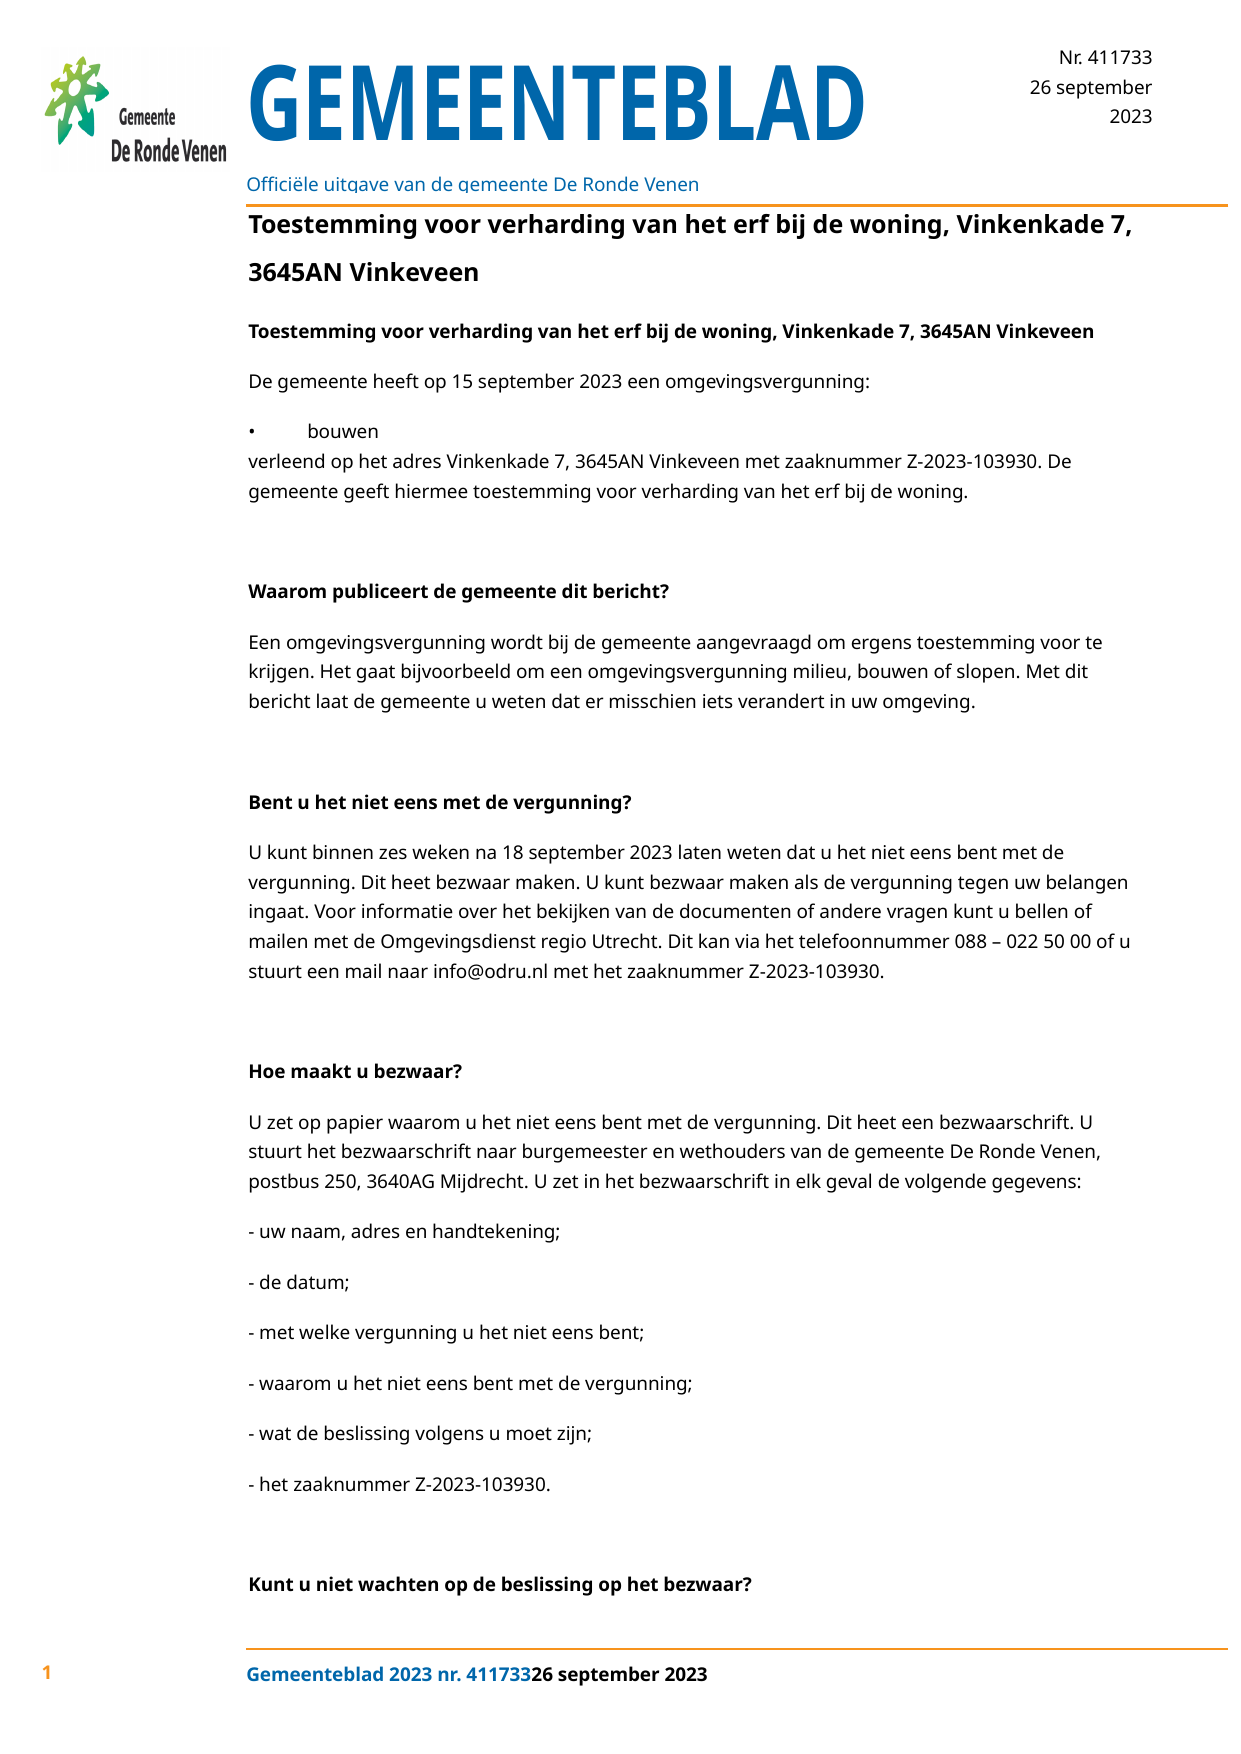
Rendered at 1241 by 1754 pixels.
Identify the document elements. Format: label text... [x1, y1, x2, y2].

text Een omgevingsvergunning wordt bij de gemeente aangevraagd om ergens toestemming voor te krijgen. Het gaat bijvoorbeeld om een omgevingsvergunning milieu, bouwen of slopen. Met dit bericht laat de gemeente u weten dat er misschien iets verandert in uw omgeving. [248, 629, 1152, 714]
text - waarom u het niet eens bent met de vergunning; [248, 1370, 1152, 1396]
text De gemeente heeft op 15 september 2023 een omgevingsvergunning: [248, 368, 1152, 394]
text verleend op het adres Vinkenkade 7, 3645AN Vinkeveen met zaaknummer Z-2023-103930. De gemeente geeft hiermee toestemming voor verharding van het erf bij de woning. [248, 448, 1152, 504]
text - uw naam, adres en handtekening; [248, 1219, 1152, 1244]
text Toestemming voor verharding van het erf bij de woning, Vinkenkade 7, 3645AN Vinkeveen [248, 318, 1152, 344]
text U zet op papier waarom u het niet eens bent met de vergunning. Dit heet een bezwaarschrift. U stuurt het bezwaarschrift naar burgemeester en wethouders van de gemeente De Ronde Venen, postbus 250, 3640AG Mijdrecht. U zet in het bezwaarschrift in elk geval de volgende gegevens: [248, 1109, 1152, 1194]
text U kunt binnen zes weken na 18 september 2023 laten weten dat u het niet eens bent met de vergunning. Dit heet bezwaar maken. U kunt bezwaar maken als de vergunning tegen uw belangen ingaat. Voor informatie over het bekijken van de documenten of andere vragen kunt u bellen of mailen met de Omgevingsdienst regio Utrecht. Dit kan via het telefoonnummer 088 – 022 50 00 of u stuurt een mail naar info@odru.nl met het zaaknummer Z-2023-103930. [248, 839, 1152, 984]
text - het zaaknummer Z-2023-103930. [248, 1471, 1152, 1497]
text - wat de beslissing volgens u moet zijn; [248, 1420, 1152, 1446]
text - de datum; [248, 1269, 1152, 1295]
text Hoe maakt u bezwaar? [248, 1059, 1152, 1084]
text Bent u het niet eens met de vergunning? [248, 789, 1152, 815]
text Toestemming voor verharding van het erf bij de woning, Vinkenkade 7, 3645AN Vinkeveen [248, 207, 1152, 288]
text - met welke vergunning u het niet eens bent; [248, 1319, 1152, 1345]
text Waarom publiceert de gemeente dit bericht? [248, 579, 1152, 604]
list bouwen [248, 419, 1152, 444]
text Kunt u niet wachten op de beslissing op het bezwaar? [248, 1572, 1152, 1597]
picture [41, 47, 231, 172]
